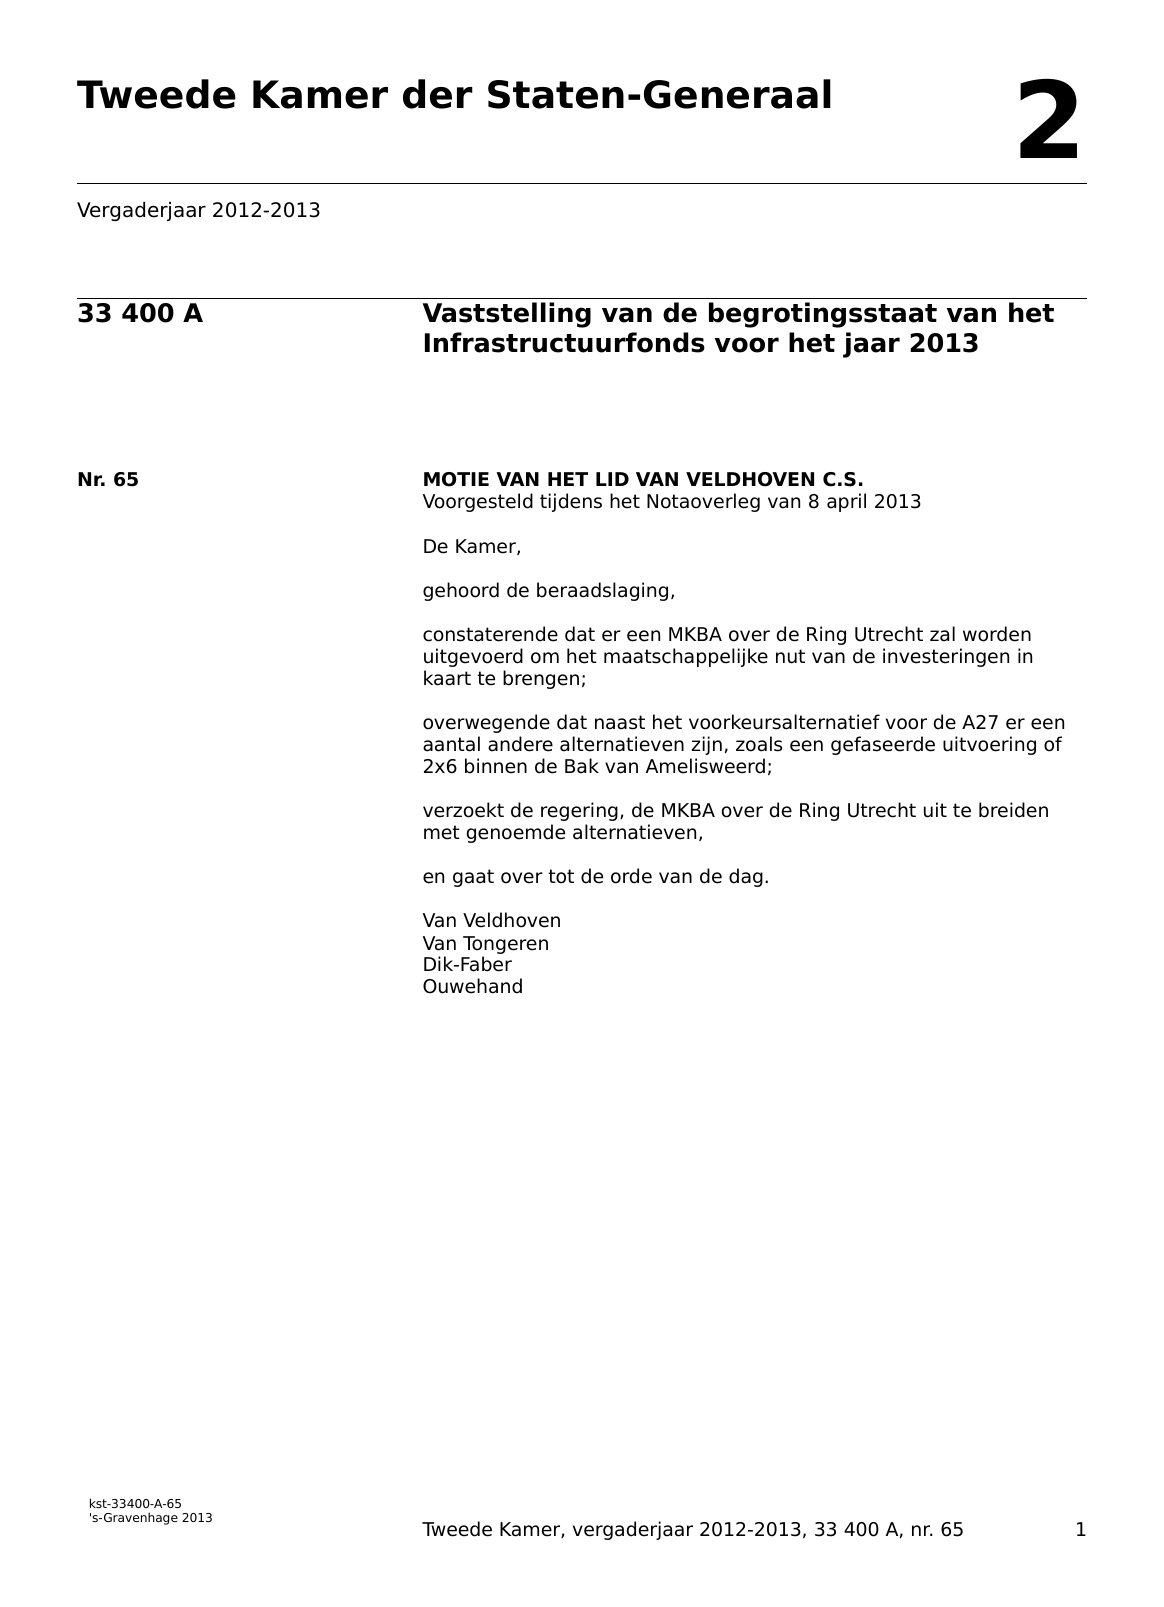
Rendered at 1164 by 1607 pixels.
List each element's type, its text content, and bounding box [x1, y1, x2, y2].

text gehoord de beraadslaging, [422, 580, 1087, 602]
text Voorgesteld tijdens het Notaoverleg van 8 april 2013 [422, 491, 1087, 513]
text Dik-Faber [422, 954, 1087, 976]
text constaterende dat er een MKBA over de Ring Utrecht zal worden uitgevoerd om het maatschappelijke nut van de investeringen in kaart te brengen; [422, 624, 1087, 690]
subtitle Nr. 65 MOTIE VAN HET LID VAN VELDHOVEN C.S. [77, 469, 1087, 491]
text Van Tongeren [422, 932, 1087, 954]
text Van Veldhoven [422, 910, 1087, 932]
text Ouwehand [422, 976, 1087, 998]
table_header 2 [886, 59, 1087, 183]
subtitle 33 400 A Vaststelling van de begrotingsstaat van het Infrastructuurfonds voor het jaar 2013 [77, 299, 1087, 358]
table_header Tweede Kamer der Staten-Generaal [77, 59, 886, 183]
text 's-Gravenhage 2013 [88, 1511, 323, 1525]
text overwegende dat naast het voorkeursalternatief voor de A27 er een aantal andere alternatieven zijn, zoals een gefaseerde uitvoering of 2x6 binnen de Bak van Amelisweerd; [422, 712, 1087, 778]
text verzoekt de regering, de MKBA over de Ring Utrecht uit te breiden met genoemde alternatieven, [422, 800, 1087, 844]
text kst-33400-A-65 [88, 1497, 323, 1511]
text en gaat over tot de orde van de dag. [422, 866, 1087, 888]
table_cell Vergaderjaar 2012-2013 [77, 184, 1087, 298]
text De Kamer, [422, 536, 1087, 557]
